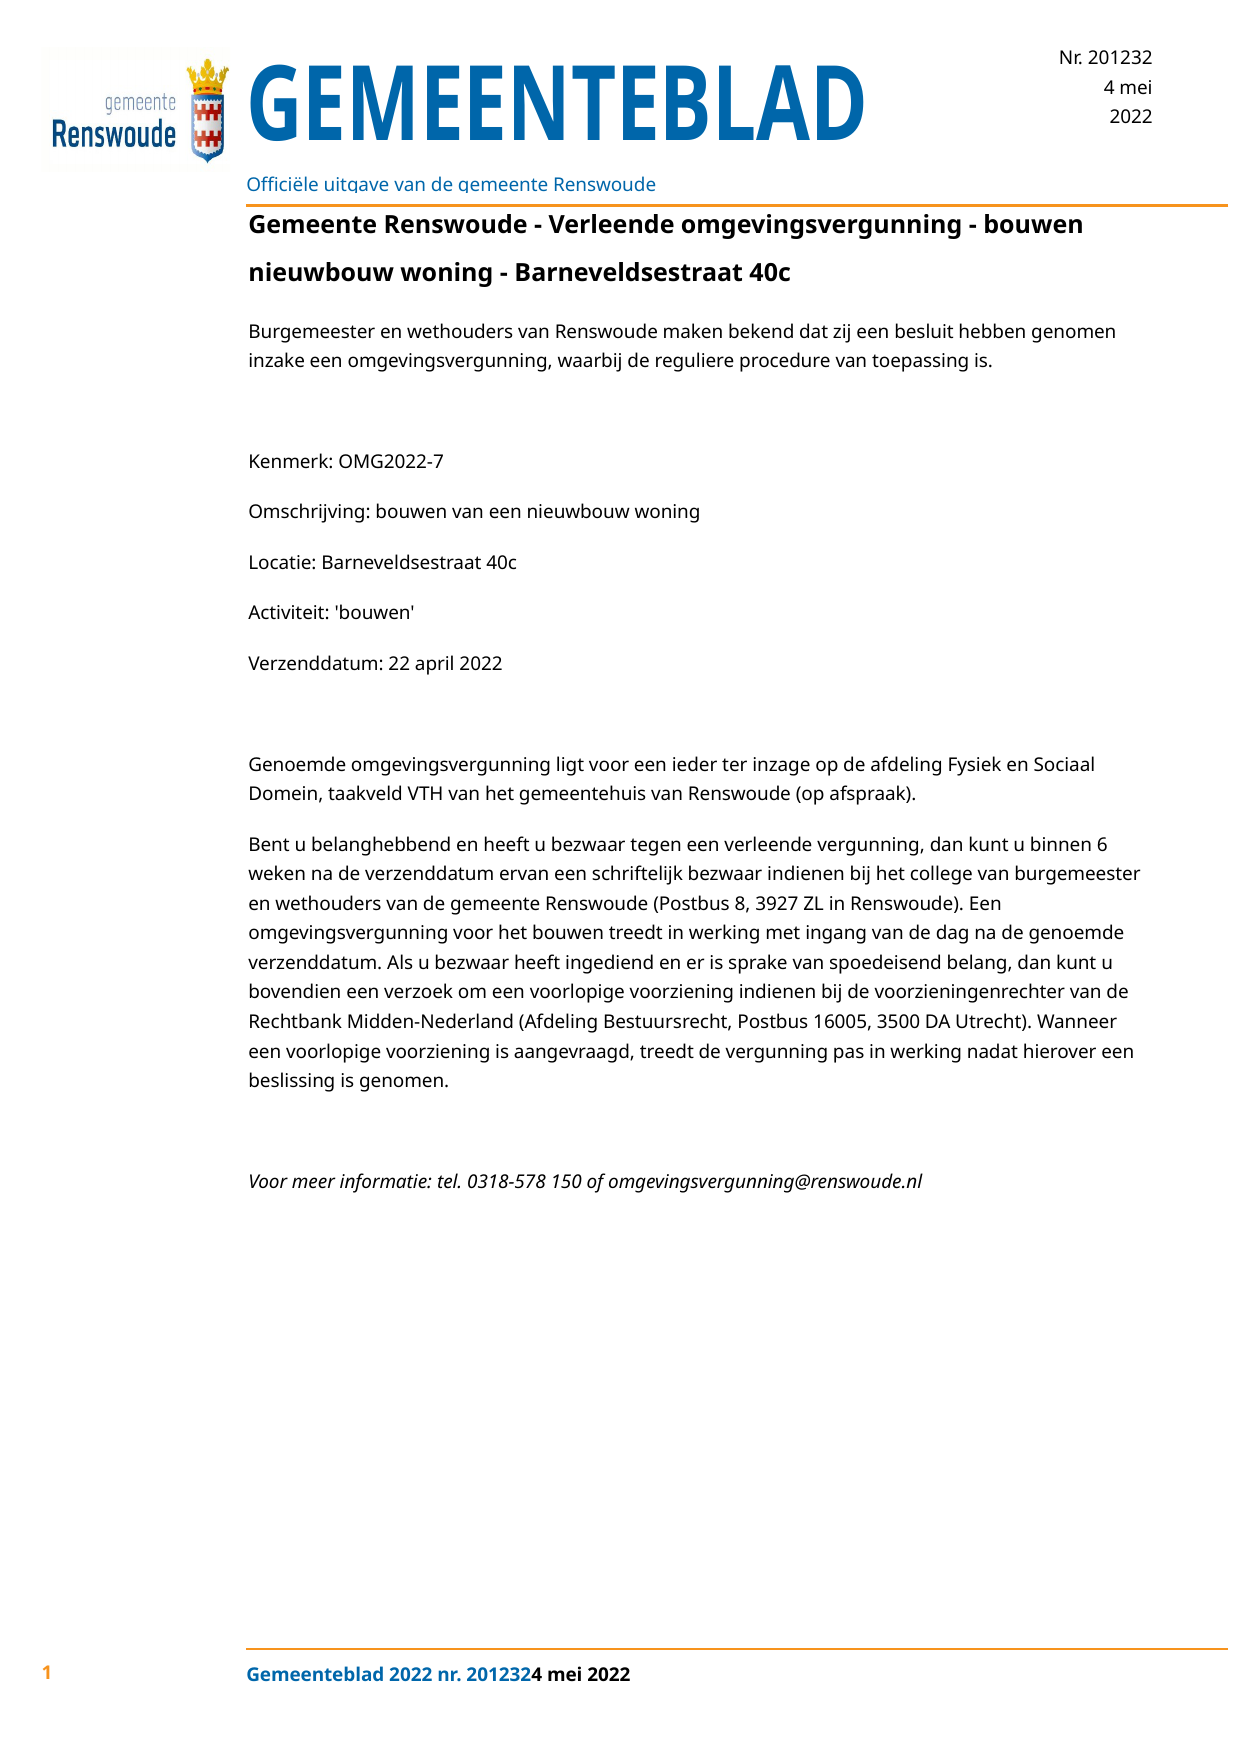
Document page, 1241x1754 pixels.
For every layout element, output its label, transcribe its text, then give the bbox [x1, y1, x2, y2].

text Gemeente Renswoude - Verleende omgevingsvergunning - bouwen nieuwbouw woning - Barneveldsestraat 40c [248, 207, 1152, 288]
text Verzenddatum: 22 april 2022 [248, 650, 1152, 676]
picture [41, 47, 231, 172]
text Genoemde omgevingsvergunning ligt voor een ieder ter inzage op de afdeling Fysiek en Sociaal Domein, taakveld VTH van het gemeentehuis van Renswoude (op afspraak). [248, 751, 1152, 806]
text Burgemeester en wethouders van Renswoude maken bekend dat zij een besluit hebben genomen inzake een omgevingsvergunning, waarbij de reguliere procedure van toepassing is. [248, 318, 1152, 373]
text Bent u belanghebbend en heeft u bezwaar tegen een verleende vergunning, dan kunt u binnen 6 weken na de verzenddatum ervan een schriftelijk bezwaar indienen bij het college van burgemeester en wethouders van de gemeente Renswoude (Postbus 8, 3927 ZL in Renswoude). Een omgevingsvergunning voor het bouwen treedt in werking met ingang van de dag na de genoemde verzenddatum. Als u bezwaar heeft ingediend en er is sprake van spoedeisend belang, dan kunt u bovendien een verzoek om een voorlopige voorziening indienen bij de voorzieningenrechter van de Rechtbank Midden-Nederland (Afdeling Bestuursrecht, Postbus 16005, 3500 DA Utrecht). Wanneer een voorlopige voorziening is aangevraagd, treedt de vergunning pas in werking nadat hierover een beslissing is genomen. [248, 831, 1152, 1093]
text Voor meer informatie: tel. 0318-578 150 of omgevingsvergunning@renswoude.nl [248, 1168, 1152, 1194]
text Activiteit: 'bouwen' [248, 599, 1152, 625]
text Omschrijving: bouwen van een nieuwbouw woning [248, 499, 1152, 524]
text Kenmerk: OMG2022-7 [248, 448, 1152, 474]
text Locatie: Barneveldsestraat 40c [248, 549, 1152, 575]
